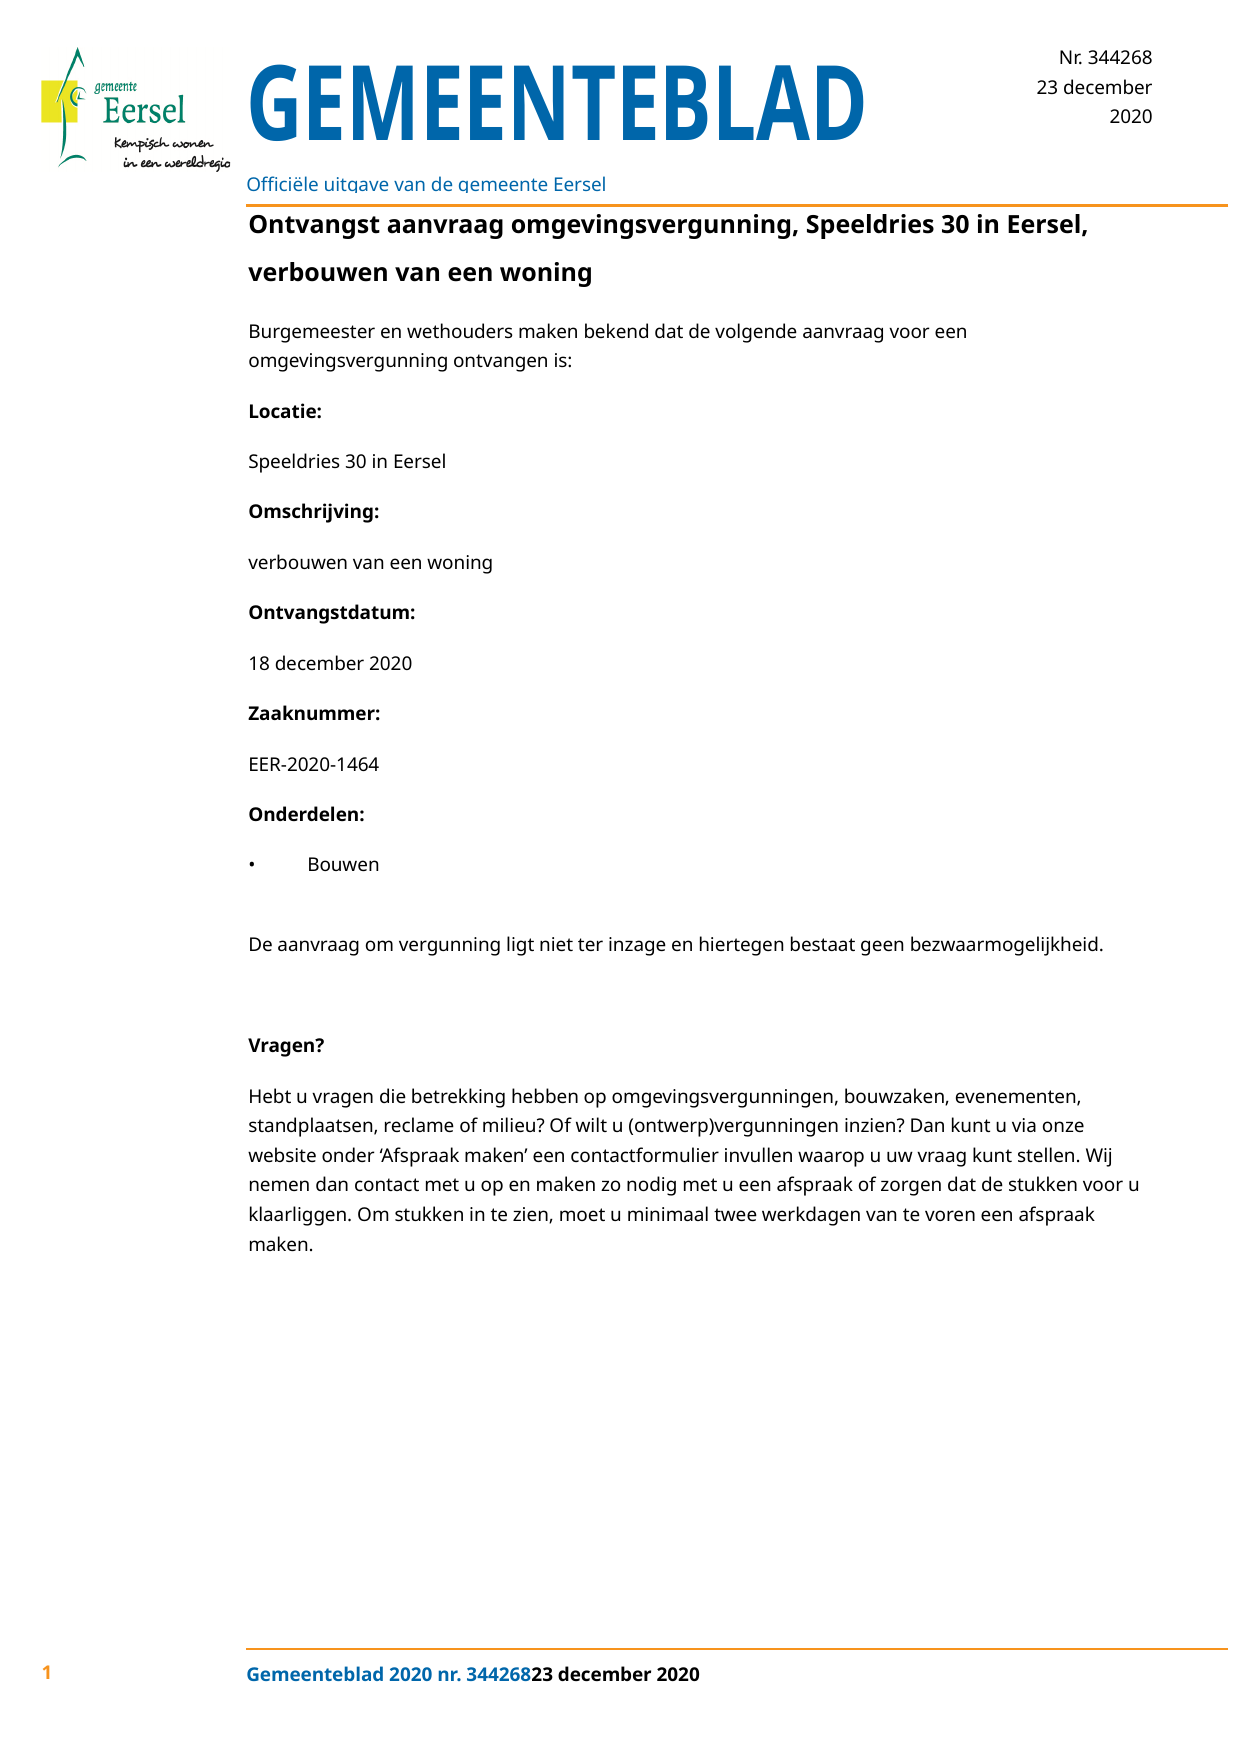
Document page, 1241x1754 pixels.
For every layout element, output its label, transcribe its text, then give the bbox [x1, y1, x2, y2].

text De aanvraag om vergunning ligt niet ter inzage en hiertegen bestaat geen bezwaarmogelijkheid. [248, 932, 1152, 957]
text 18 december 2020 [248, 650, 1152, 676]
text Locatie: [248, 398, 1152, 424]
text Vragen? [248, 1032, 1152, 1058]
text Omschrijving: [248, 499, 1152, 524]
list Bouwen [248, 852, 1152, 877]
text verbouwen van een woning [248, 549, 1152, 575]
text Zaaknummer: [248, 700, 1152, 726]
text Hebt u vragen die betrekking hebben op omgevingsvergunningen, bouwzaken, evenementen, standplaatsen, reclame of milieu? Of wilt u (ontwerp)vergunningen inzien? Dan kunt u via onze website onder ‘Afspraak maken’ een contactformulier invullen waarop u uw vraag kunt stellen. Wij nemen dan contact met u op en maken zo nodig met u een afspraak of zorgen dat de stukken voor u klaarliggen. Om stukken in te zien, moet u minimaal twee werkdagen van te voren een afspraak maken. [248, 1083, 1152, 1257]
picture [41, 47, 231, 172]
text Speeldries 30 in Eersel [248, 448, 1152, 474]
text Burgemeester en wethouders maken bekend dat de volgende aanvraag voor een omgevingsvergunning ontvangen is: [248, 318, 1152, 373]
text Ontvangst aanvraag omgevingsvergunning, Speeldries 30 in Eersel, verbouwen van een woning [248, 207, 1152, 288]
text Onderdelen: [248, 801, 1152, 827]
text Ontvangstdatum: [248, 599, 1152, 625]
text EER-2020-1464 [248, 751, 1152, 777]
